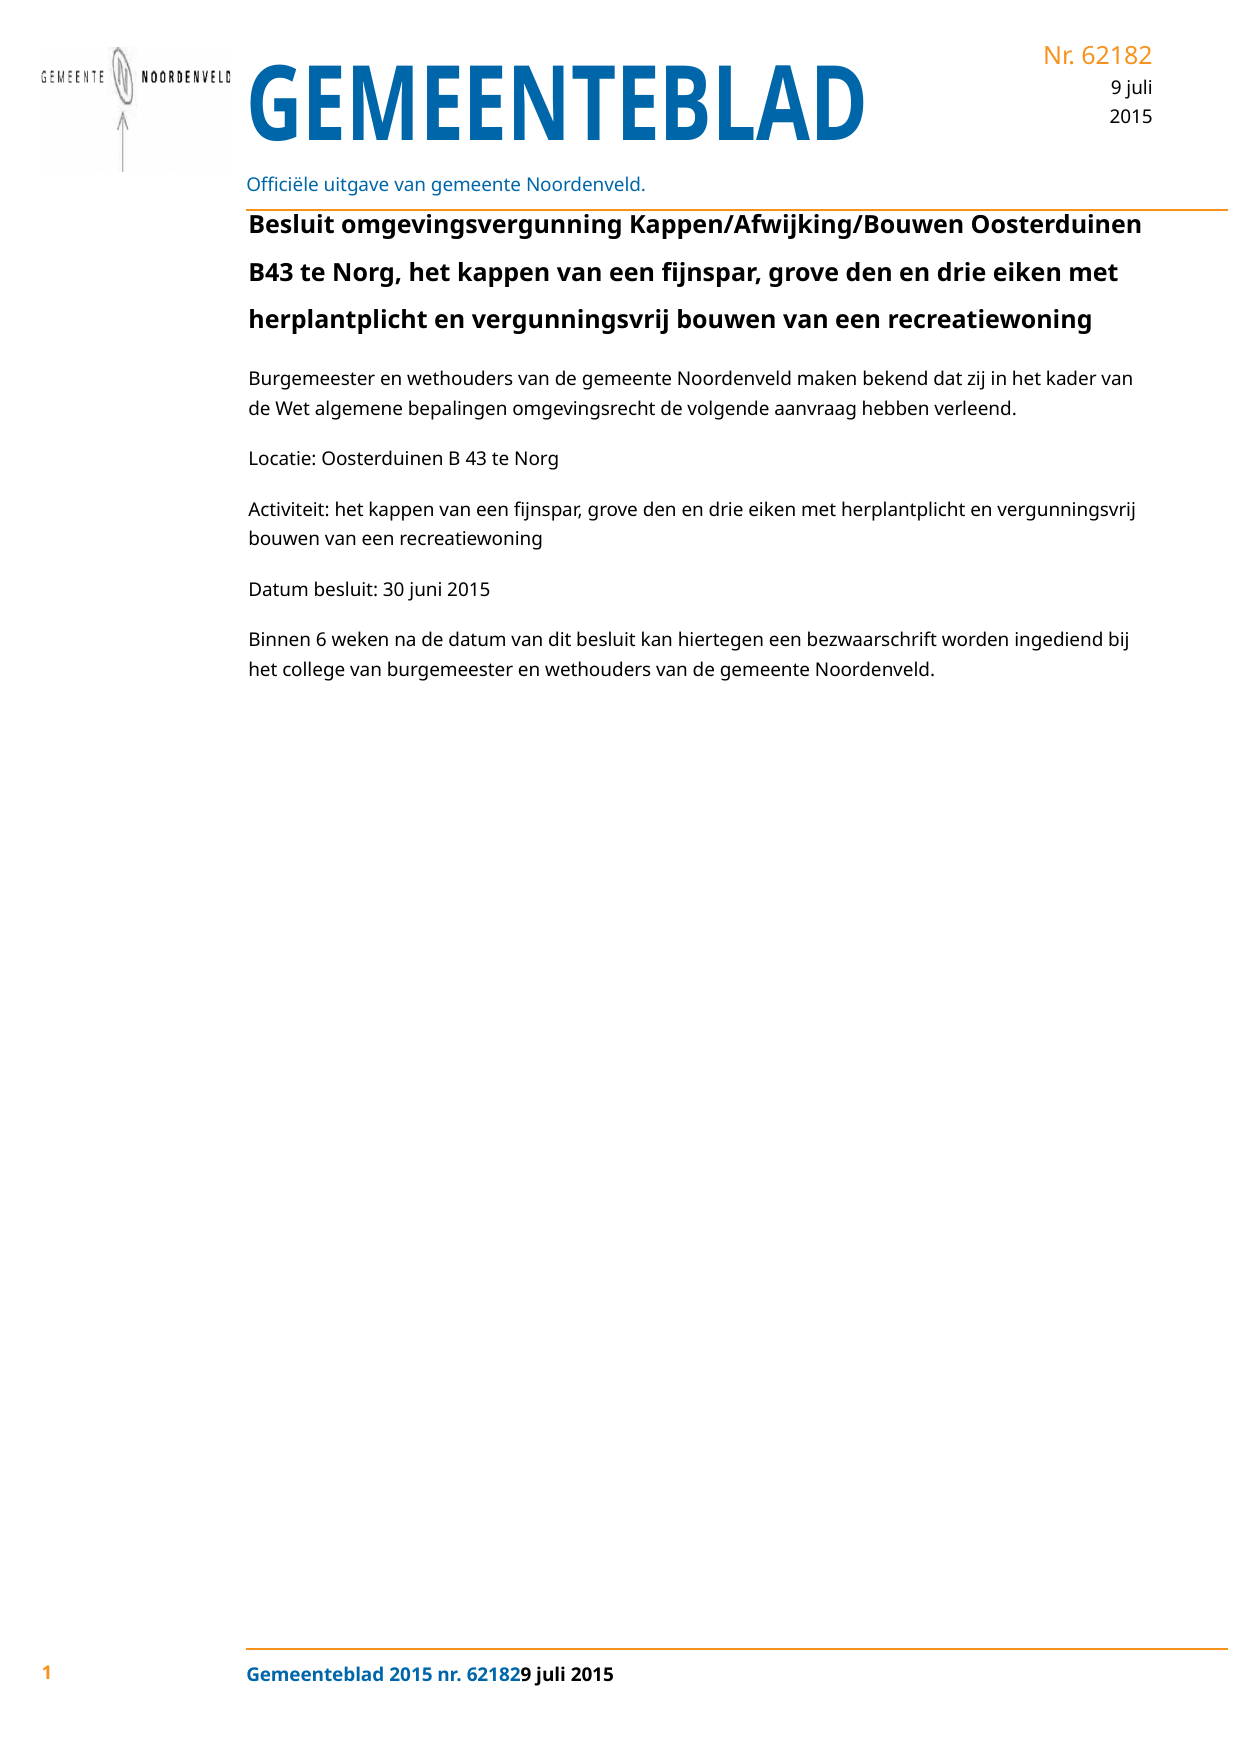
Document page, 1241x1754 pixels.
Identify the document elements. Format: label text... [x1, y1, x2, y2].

text Burgemeester en wethouders van de gemeente Noordenveld maken bekend dat zij in het kader van de Wet algemene bepalingen omgevingsrecht de volgende aanvraag hebben verleend. [248, 366, 1152, 421]
text Besluit omgevingsvergunning Kappen/Afwijking/Bouwen Oosterduinen B43 te Norg, het kappen van een fijnspar, grove den en drie eiken met herplantplicht en vergunningsvrij bouwen van een recreatiewoning [248, 211, 1152, 336]
text Activiteit: het kappen van een fijnspar, grove den en drie eiken met herplantplicht en vergunningsvrij bouwen van een recreatiewoning [248, 496, 1152, 551]
text Binnen 6 weken na de datum van dit besluit kan hiertegen een bezwaarschrift worden ingediend bij het college van burgemeester en wethouders van de gemeente Noordenveld. [248, 626, 1152, 682]
text Locatie: Oosterduinen B 43 te Norg [248, 446, 1152, 471]
text Datum besluit: 30 juni 2015 [248, 576, 1152, 602]
picture [41, 47, 231, 172]
